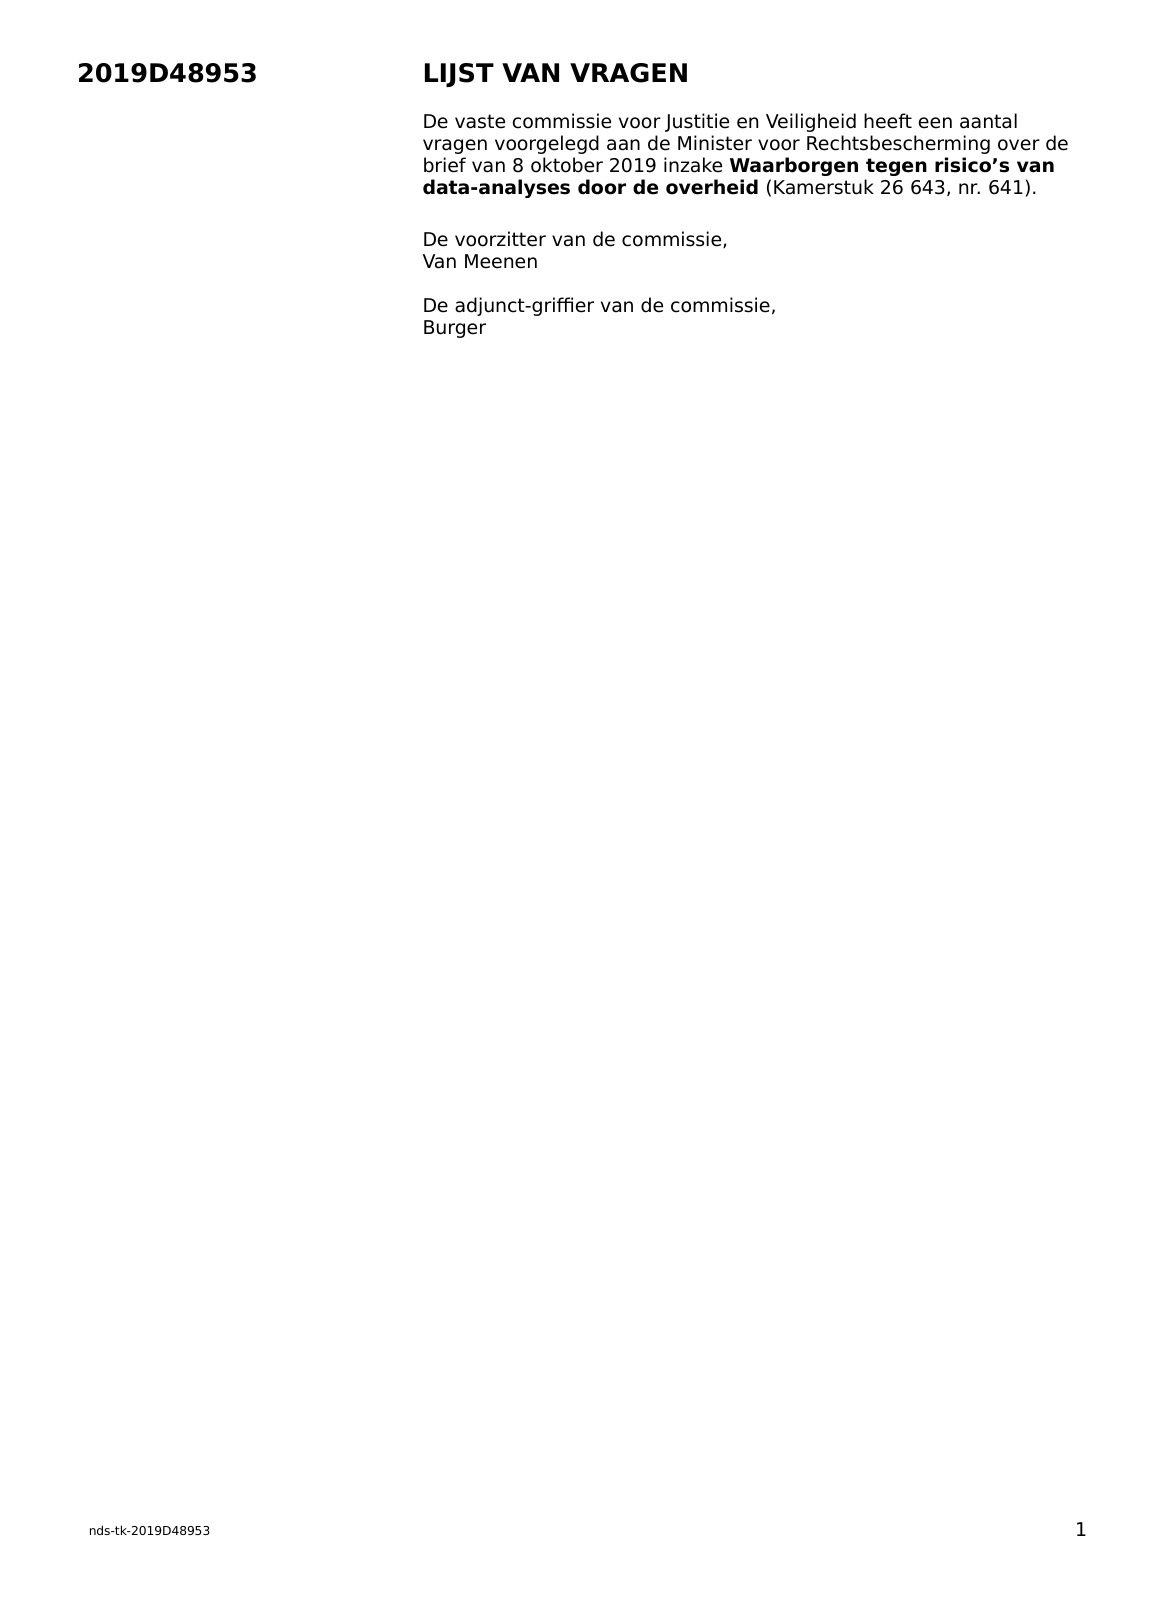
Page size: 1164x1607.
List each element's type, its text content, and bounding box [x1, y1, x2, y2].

text De vaste commissie voor Justitie en Veiligheid heeft een aantal vragen voorgelegd aan de Minister voor Rechtsbescherming over de brief van 8 oktober 2019 inzake Waarborgen tegen risico’s van data-analyses door de overheid (Kamerstuk 26 643, nr. 641). [422, 111, 1087, 199]
text De voorzitter van de commissie, Van Meenen [422, 229, 1087, 273]
text De adjunct-griffier van de commissie, Burger [422, 295, 1087, 339]
text nds-tk-2019D48953 [88, 1524, 323, 1538]
text 2019D48953 LIJST VAN VRAGEN [77, 59, 1087, 89]
